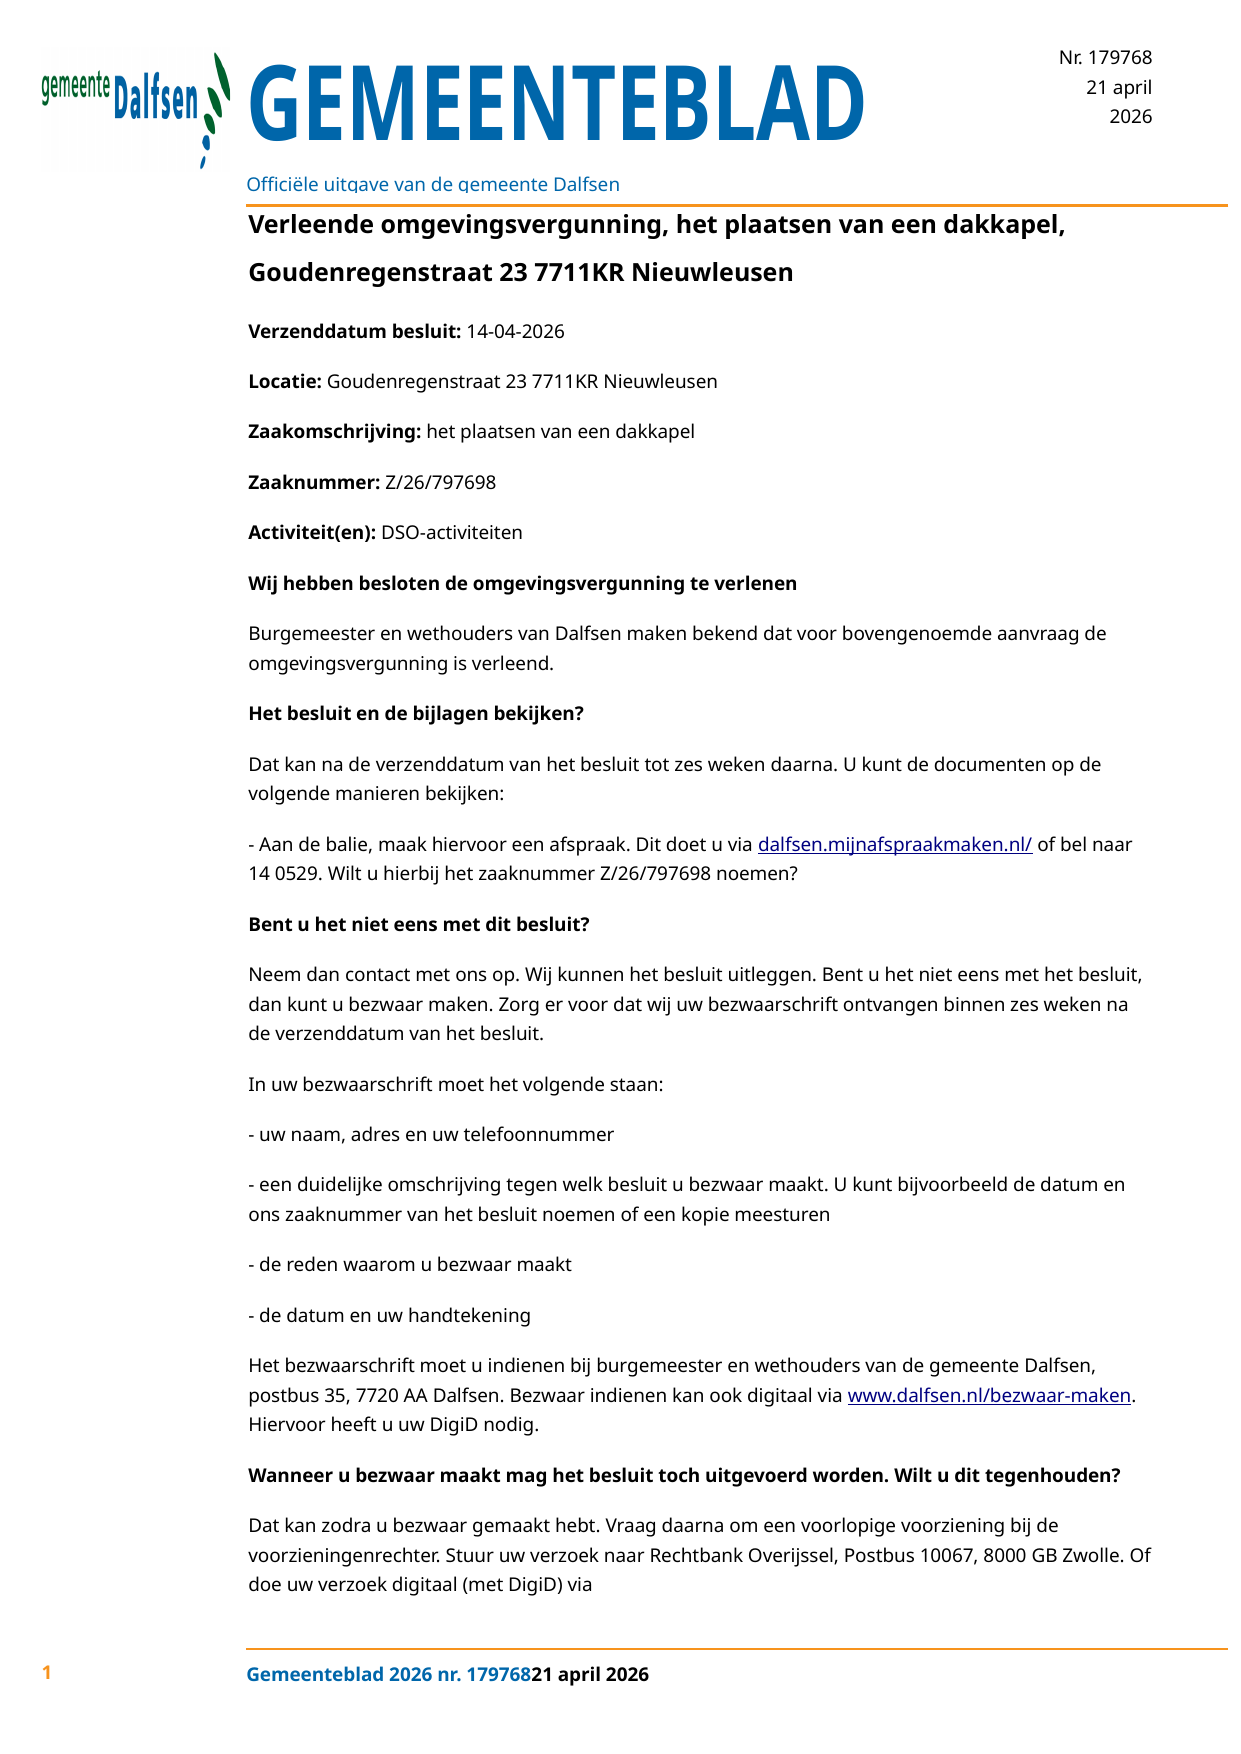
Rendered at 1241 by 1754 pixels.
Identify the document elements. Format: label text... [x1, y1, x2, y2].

text Zaakomschrijving: het plaatsen van een dakkapel [248, 419, 1152, 444]
text Wanneer u bezwaar maakt mag het besluit toch uitgevoerd worden. Wilt u dit tegenhouden? [248, 1462, 1152, 1488]
picture [41, 47, 231, 172]
text Activiteit(en): DSO-activiteiten [248, 519, 1152, 545]
text Het besluit en de bijlagen bekijken? [248, 700, 1152, 726]
text Verleende omgevingsvergunning, het plaatsen van een dakkapel, Goudenregenstraat 23 7711KR Nieuwleusen [248, 207, 1152, 288]
text Burgemeester en wethouders van Dalfsen maken bekend dat voor bovengenoemde aanvraag de omgevingsvergunning is verleend. [248, 620, 1152, 676]
text - de datum en uw handtekening [248, 1302, 1152, 1328]
text Dat kan zodra u bezwaar gemaakt hebt. Vraag daarna om een voorlopige voorziening bij de voorzieningenrechter. Stuur uw verzoek naar Rechtbank Overijssel, Postbus 10067, 8000 GB Zwolle. Of doe uw verzoek digitaal (met DigiD) via [248, 1512, 1152, 1597]
text - een duidelijke omschrijving tegen welk besluit u bezwaar maakt. U kunt bijvoorbeeld de datum en ons zaaknummer van het besluit noemen of een kopie meesturen [248, 1172, 1152, 1227]
text - Aan de balie, maak hiervoor een afspraak. Dit doet u via dalfsen.mijnafspraakmaken.nl/ of bel naar 14 0529. Wilt u hierbij het zaaknummer Z/26/797698 noemen? [248, 831, 1152, 886]
text Wij hebben besloten de omgevingsvergunning te verlenen [248, 570, 1152, 596]
text Neem dan contact met ons op. Wij kunnen het besluit uitleggen. Bent u het niet eens met het besluit, dan kunt u bezwaar maken. Zorg er voor dat wij uw bezwaarschrift ontvangen binnen zes weken na de verzenddatum van het besluit. [248, 961, 1152, 1046]
text In uw bezwaarschrift moet het volgende staan: [248, 1071, 1152, 1097]
text - de reden waarom u bezwaar maakt [248, 1252, 1152, 1277]
text Zaaknummer: Z/26/797698 [248, 469, 1152, 495]
text Locatie: Goudenregenstraat 23 7711KR Nieuwleusen [248, 368, 1152, 394]
text Bent u het niet eens met dit besluit? [248, 911, 1152, 937]
text - uw naam, adres en uw telefoonnummer [248, 1121, 1152, 1147]
text Dat kan na de verzenddatum van het besluit tot zes weken daarna. U kunt de documenten op de volgende manieren bekijken: [248, 751, 1152, 806]
text Verzenddatum besluit: 14-04-2026 [248, 318, 1152, 344]
text Het bezwaarschrift moet u indienen bij burgemeester en wethouders van de gemeente Dalfsen, postbus 35, 7720 AA Dalfsen. Bezwaar indienen kan ook digitaal via www.dalfsen.nl/bezwaar-maken. Hiervoor heeft u uw DigiD nodig. [248, 1352, 1152, 1437]
